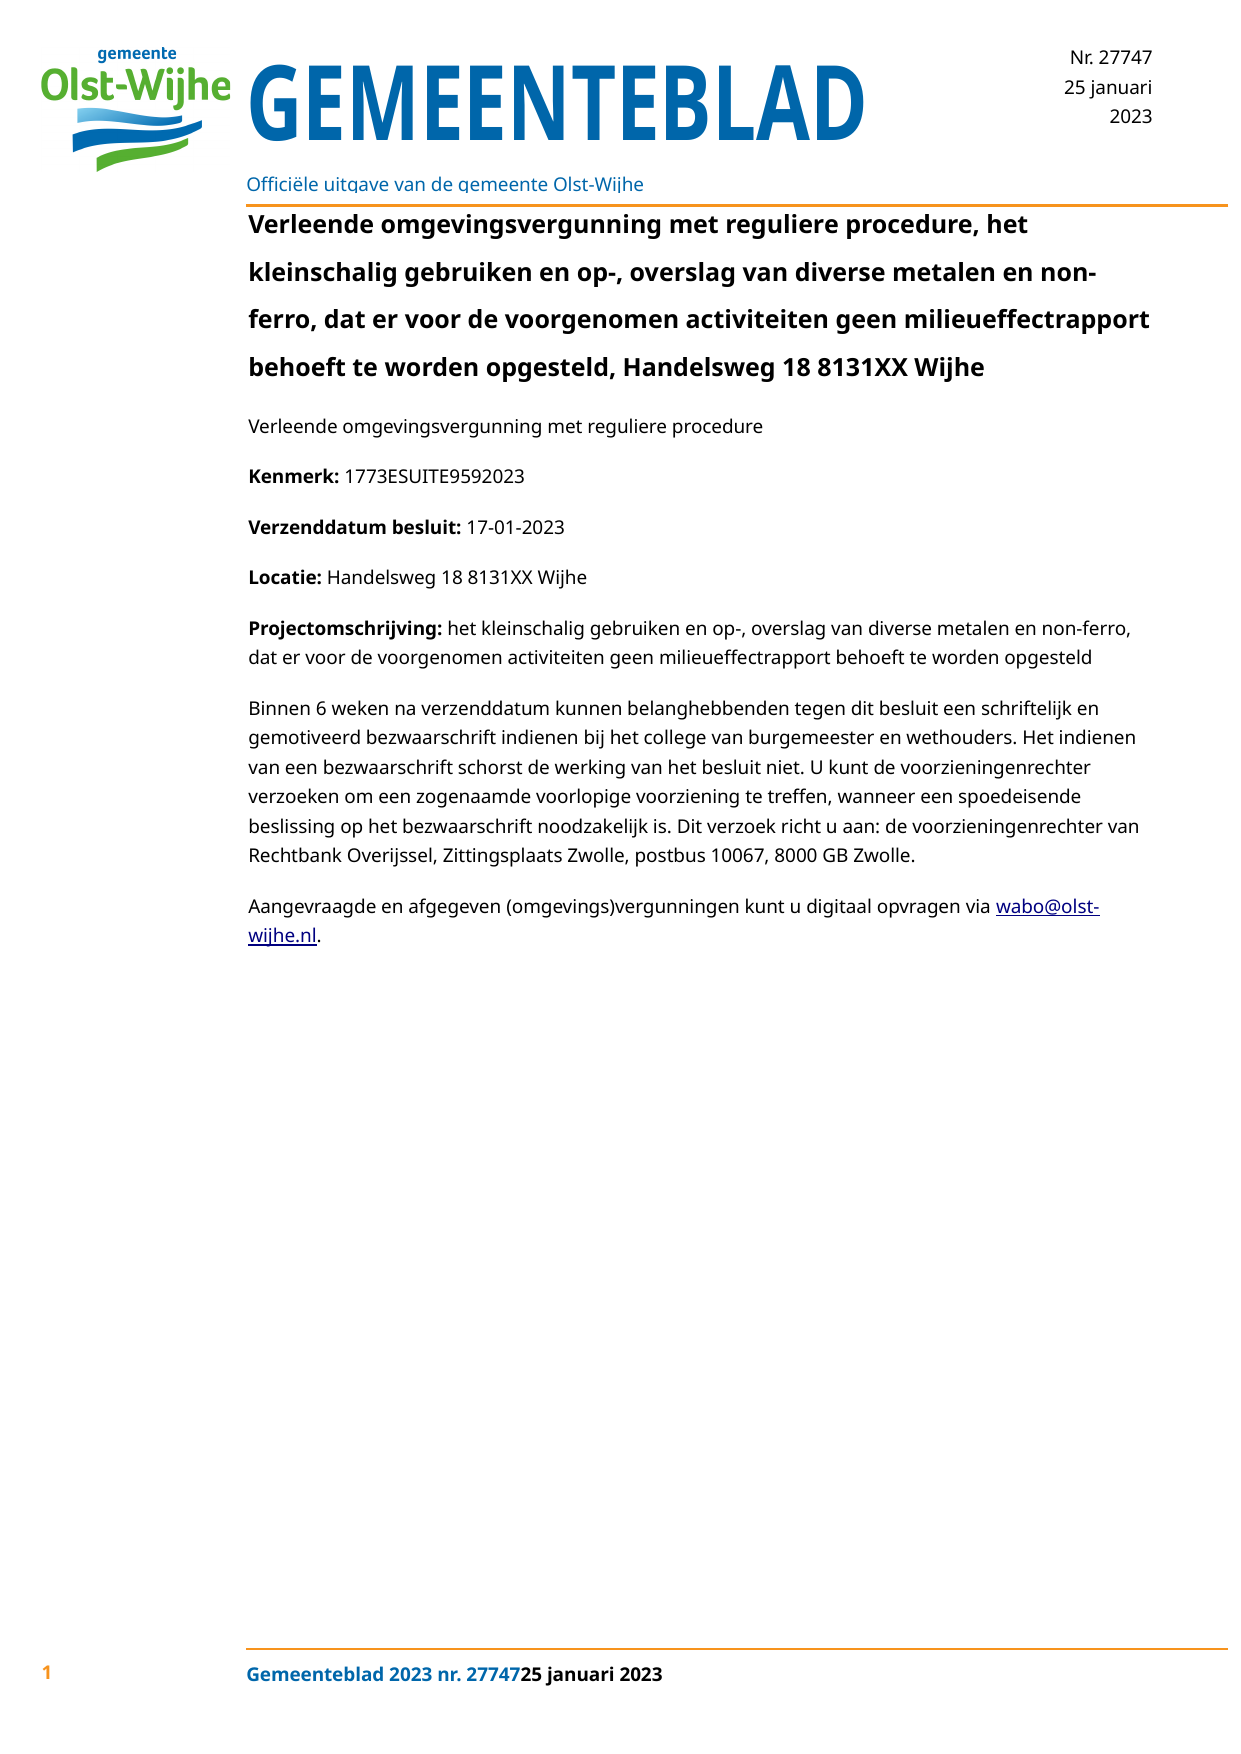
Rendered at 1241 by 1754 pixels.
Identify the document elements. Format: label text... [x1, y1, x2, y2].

text Verleende omgevingsvergunning met reguliere procedure [248, 413, 1152, 439]
text Projectomschrijving: het kleinschalig gebruiken en op-, overslag van diverse metalen en non-ferro, dat er voor de voorgenomen activiteiten geen milieueffectrapport behoeft te worden opgesteld [248, 615, 1152, 670]
text Binnen 6 weken na verzenddatum kunnen belanghebbenden tegen dit besluit een schriftelijk en gemotiveerd bezwaarschrift indienen bij het college van burgemeester en wethouders. Het indienen van een bezwaarschrift schorst de werking van het besluit niet. U kunt de voorzieningenrechter verzoeken om een zogenaamde voorlopige voorziening te treffen, wanneer een spoedeisende beslissing op het bezwaarschrift noodzakelijk is. Dit verzoek richt u aan: de voorzieningenrechter van Rechtbank Overijssel, Zittingsplaats Zwolle, postbus 10067, 8000 GB Zwolle. [248, 695, 1152, 868]
picture [41, 47, 231, 172]
text Aangevraagde en afgegeven (omgevings)vergunningen kunt u digitaal opvragen via wabo@olst-wijhe.nl. [248, 893, 1152, 948]
text Locatie: Handelsweg 18 8131XX Wijhe [248, 564, 1152, 590]
text Verleende omgevingsvergunning met reguliere procedure, het kleinschalig gebruiken en op-, overslag van diverse metalen en non-ferro, dat er voor de voorgenomen activiteiten geen milieueffectrapport behoeft te worden opgesteld, Handelsweg 18 8131XX Wijhe [248, 207, 1152, 384]
text Kenmerk: 1773ESUITE9592023 [248, 463, 1152, 489]
text Verzenddatum besluit: 17-01-2023 [248, 514, 1152, 540]
